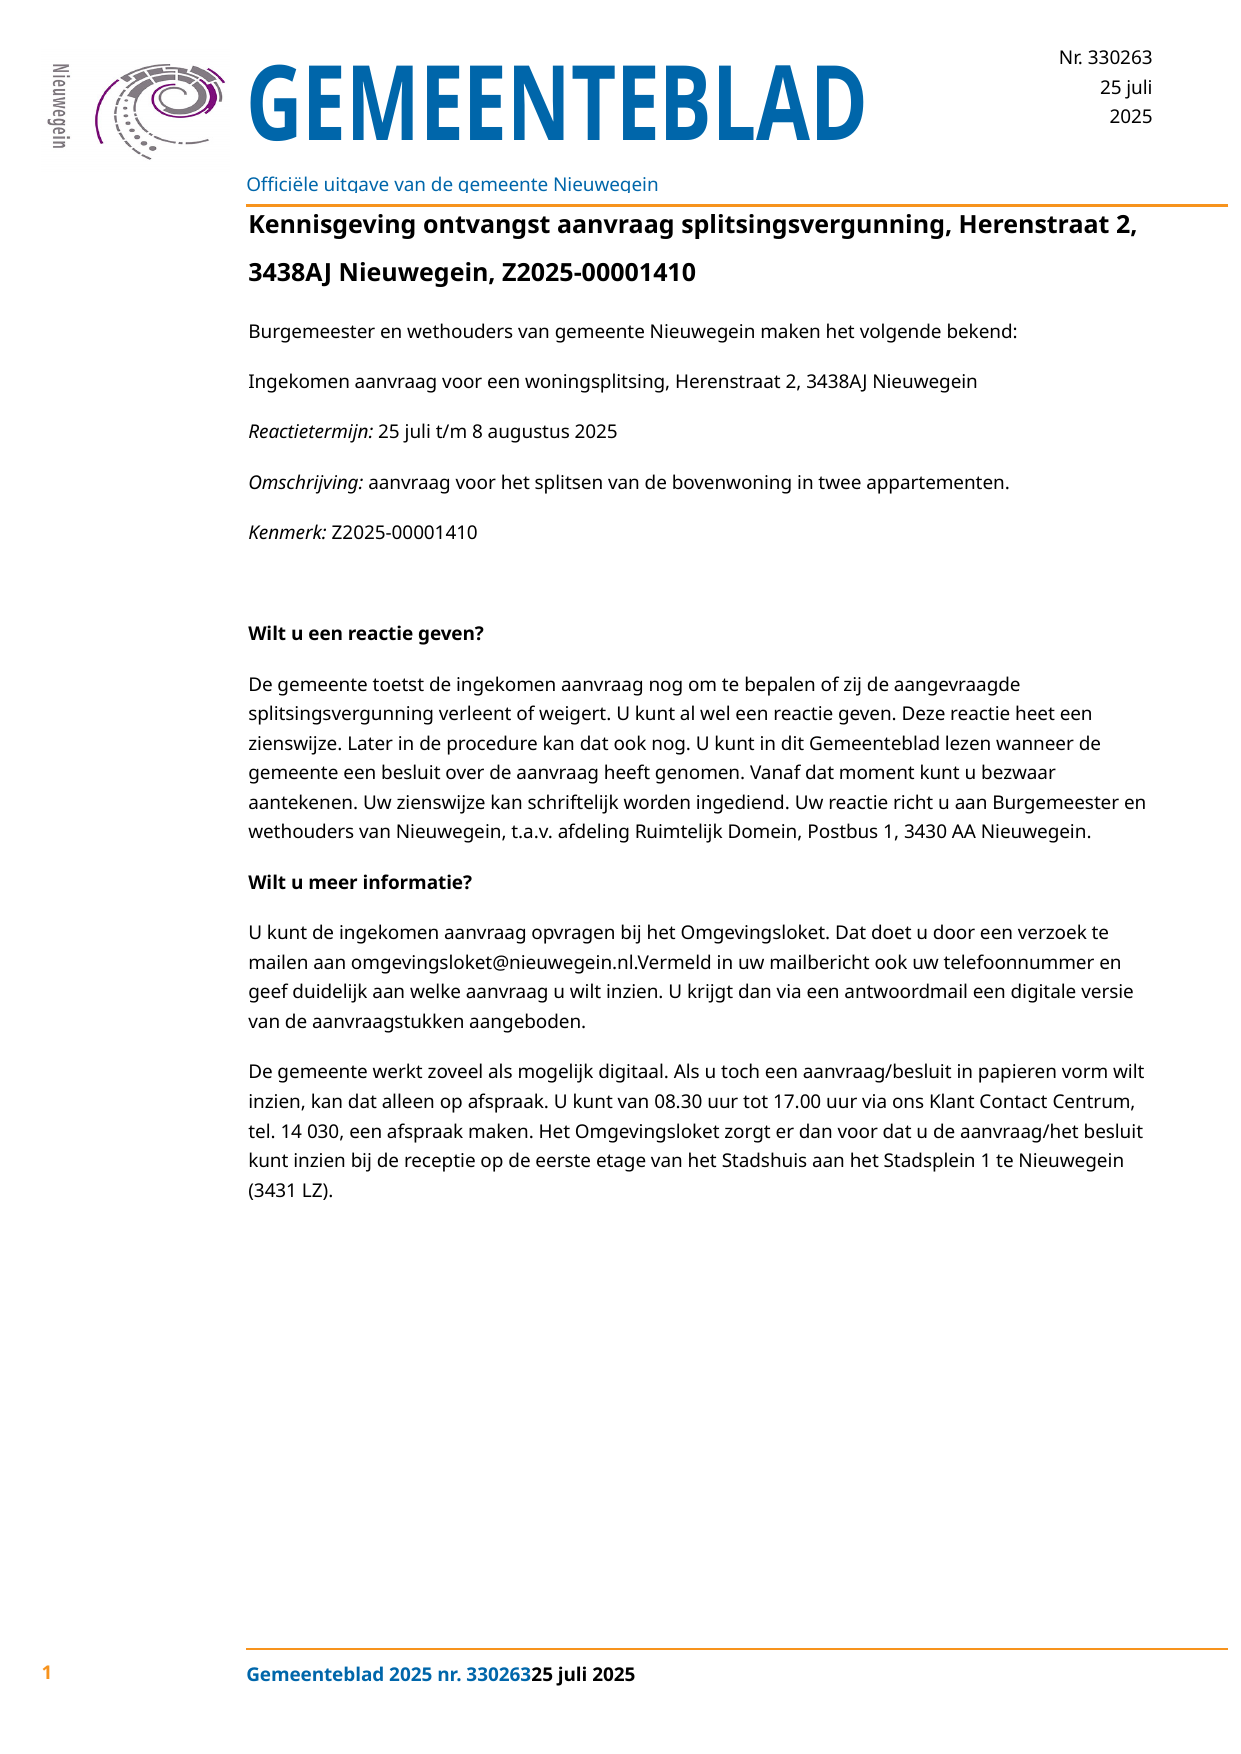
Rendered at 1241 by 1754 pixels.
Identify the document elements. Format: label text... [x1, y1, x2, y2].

text Ingekomen aanvraag voor een woningsplitsing, Herenstraat 2, 3438AJ Nieuwegein [248, 368, 1152, 394]
text Omschrijving: aanvraag voor het splitsen van de bovenwoning in twee appartementen. [248, 469, 1152, 495]
text U kunt de ingekomen aanvraag opvragen bij het Omgevingsloket. Dat doet u door een verzoek te mailen aan omgevingsloket@nieuwegein.nl.Vermeld in uw mailbericht ook uw telefoonnummer en geef duidelijk aan welke aanvraag u wilt inzien. U krijgt dan via een antwoordmail een digitale versie van de aanvraagstukken aangeboden. [248, 919, 1152, 1034]
text Kenmerk: Z2025-00001410 [248, 519, 1152, 545]
text Burgemeester en wethouders van gemeente Nieuwegein maken het volgende bekend: [248, 318, 1152, 344]
picture [41, 47, 231, 172]
text De gemeente toetst de ingekomen aanvraag nog om te bepalen of zij de aangevraagde splitsingsvergunning verleent of weigert. U kunt al wel een reactie geven. Deze reactie heet een zienswijze. Later in de procedure kan dat ook nog. U kunt in dit Gemeenteblad lezen wanneer de gemeente een besluit over de aanvraag heeft genomen. Vanaf dat moment kunt u bezwaar aantekenen. Uw zienswijze kan schriftelijk worden ingediend. Uw reactie richt u aan Burgemeester en wethouders van Nieuwegein, t.a.v. afdeling Ruimtelijk Domein, Postbus 1, 3430 AA Nieuwegein. [248, 671, 1152, 844]
text Kennisgeving ontvangst aanvraag splitsingsvergunning, Herenstraat 2, 3438AJ Nieuwegein, Z2025-00001410 [248, 207, 1152, 288]
text Wilt u meer informatie? [248, 869, 1152, 895]
text Wilt u een reactie geven? [248, 620, 1152, 646]
text Reactietermijn: 25 juli t/m 8 augustus 2025 [248, 419, 1152, 444]
text De gemeente werkt zoveel als mogelijk digitaal. Als u toch een aanvraag/besluit in papieren vorm wilt inzien, kan dat alleen op afspraak. U kunt van 08.30 uur tot 17.00 uur via ons Klant Contact Centrum, tel. 14 030, een afspraak maken. Het Omgevingsloket zorgt er dan voor dat u de aanvraag/het besluit kunt inzien bij de receptie op de eerste etage van het Stadshuis aan het Stadsplein 1 te Nieuwegein (3431 LZ). [248, 1059, 1152, 1203]
